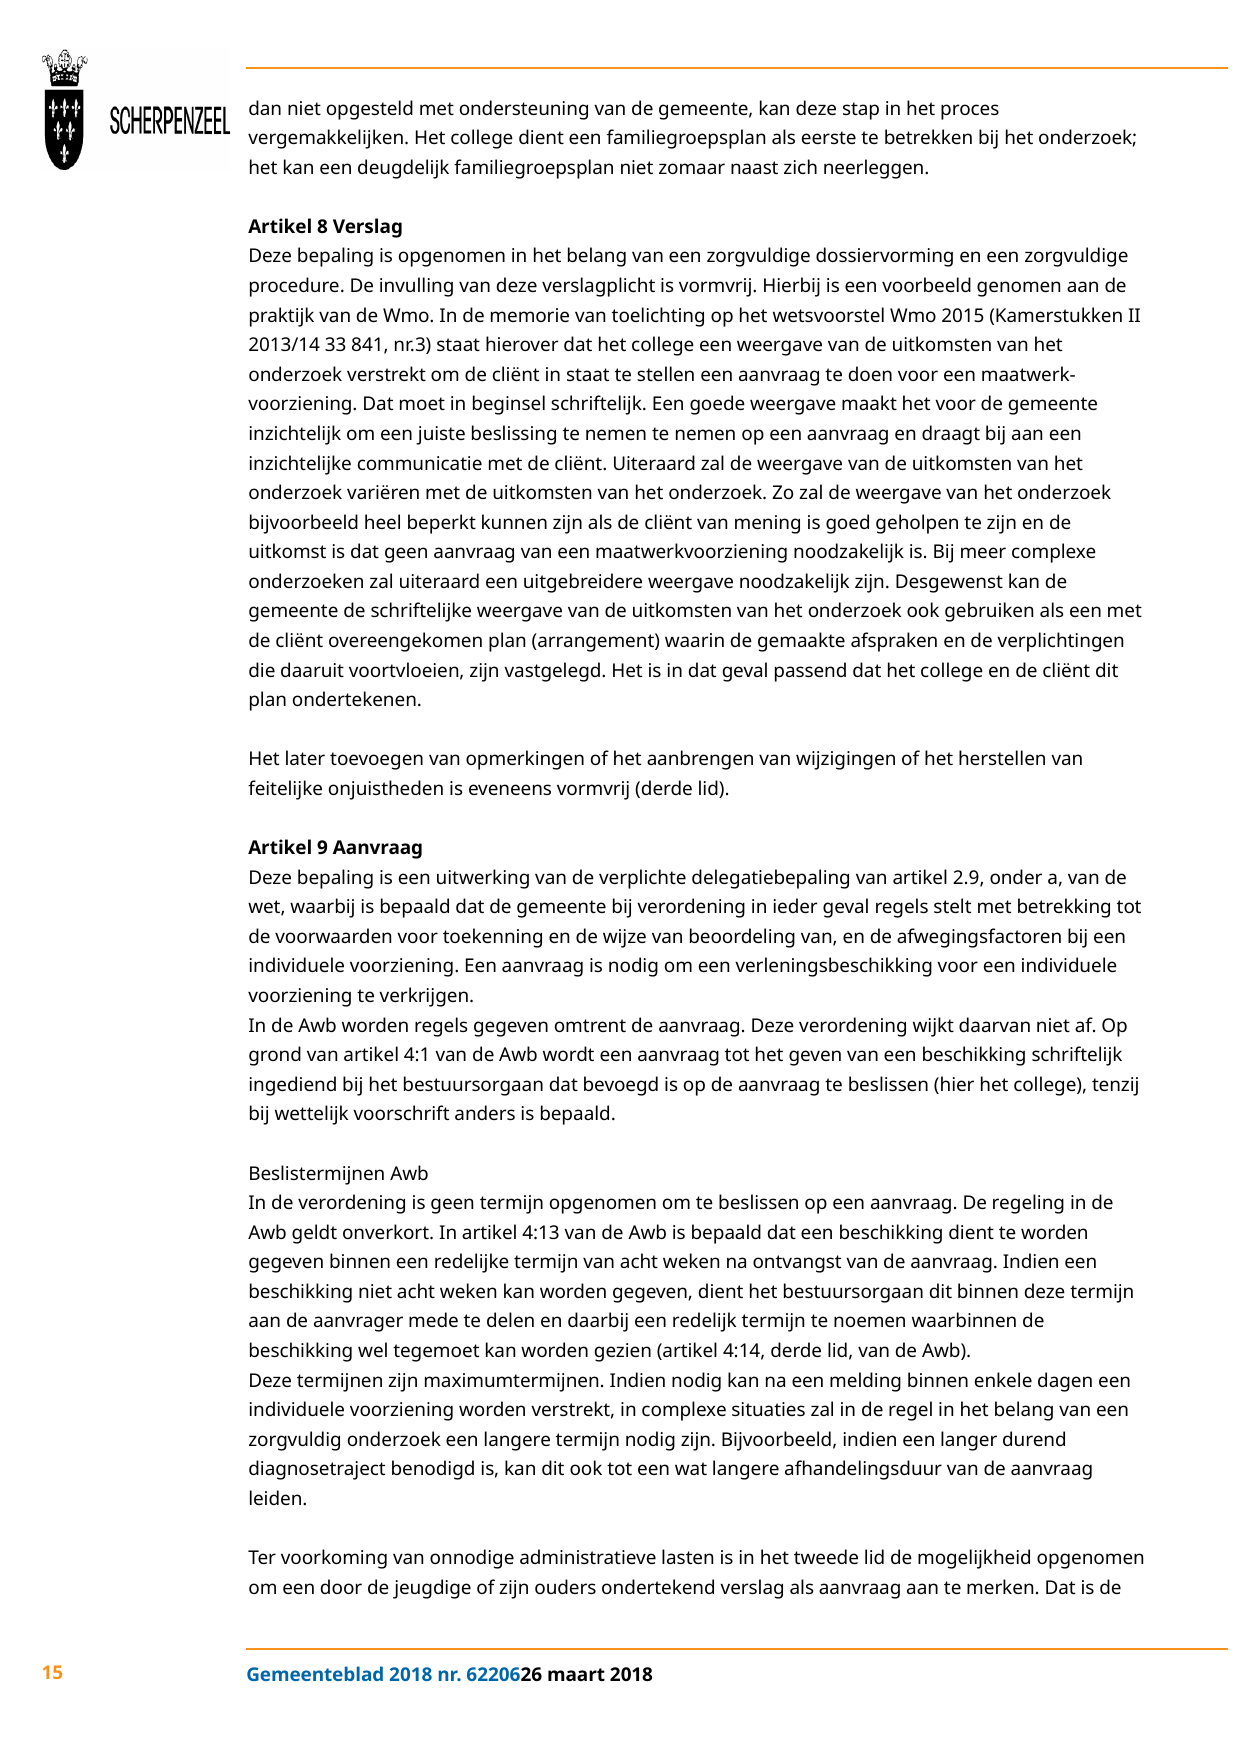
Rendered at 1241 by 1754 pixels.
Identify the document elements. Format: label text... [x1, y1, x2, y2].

text Artikel 8 Verslag [248, 213, 1152, 239]
text Deze bepaling is opgenomen in het belang van een zorgvuldige dossiervorming en een zorgvuldige procedure. De invulling van deze verslagplicht is vormvrij. Hierbij is een voorbeeld genomen aan de praktijk van de Wmo. In de memorie van toelichting op het wetsvoorstel Wmo 2015 (Kamerstukken II 2013/14 33 841, nr.3) staat hierover dat het college een weergave van de uitkomsten van het onderzoek verstrekt om de cliënt in staat te stellen een aanvraag te doen voor een maatwerk-voorziening. Dat moet in beginsel schriftelijk. Een goede weergave maakt het voor de gemeente inzichtelijk om een juiste beslissing te nemen te nemen op een aanvraag en draagt bij aan een inzichtelijke communicatie met de cliënt. Uiteraard zal de weergave van de uitkomsten van het onderzoek variëren met de uitkomsten van het onderzoek. Zo zal de weergave van het onderzoek bijvoorbeeld heel beperkt kunnen zijn als de cliënt van mening is goed geholpen te zijn en de uitkomst is dat geen aanvraag van een maatwerkvoorziening noodzakelijk is. Bij meer complexe onderzoeken zal uiteraard een uitgebreidere weergave noodzakelijk zijn. Desgewenst kan de gemeente de schriftelijke weergave van de uitkomsten van het onderzoek ook gebruiken als een met de cliënt overeengekomen plan (arrangement) waarin de gemaakte afspraken en de verplichtingen die daaruit voortvloeien, zijn vastgelegd. Het is in dat geval passend dat het college en de cliënt dit plan ondertekenen. [248, 243, 1152, 712]
picture [41, 47, 231, 172]
text Deze termijnen zijn maximumtermijnen. Indien nodig kan na een melding binnen enkele dagen een individuele voorziening worden verstrekt, in complexe situaties zal in de regel in het belang van een zorgvuldig onderzoek een langere termijn nodig zijn. Bijvoorbeeld, indien een langer durend diagnosetraject benodigd is, kan dit ook tot een wat langere afhandelingsduur van de aanvraag leiden. [248, 1367, 1152, 1511]
text dan niet opgesteld met ondersteuning van de gemeente, kan deze stap in het proces vergemakkelijken. Het college dient een familiegroepsplan als eerste te betrekken bij het onderzoek; het kan een deugdelijk familiegroepsplan niet zomaar naast zich neerleggen. [248, 95, 1152, 180]
text In de Awb worden regels gegeven omtrent de aanvraag. Deze verordening wijkt daarvan niet af. Op grond van artikel 4:1 van de Awb wordt een aanvraag tot het geven van een beschikking schriftelijk ingediend bij het bestuursorgaan dat bevoegd is op de aanvraag te beslissen (hier het college), tenzij bij wettelijk voorschrift anders is bepaald. [248, 1012, 1152, 1126]
text Artikel 9 Aanvraag [248, 834, 1152, 860]
text Beslistermijnen Awb [248, 1160, 1152, 1186]
text Ter voorkoming van onnodige administratieve lasten is in het tweede lid de mogelijkheid opgenomen om een door de jeugdige of zijn ouders ondertekend verslag als aanvraag aan te merken. Dat is de [248, 1544, 1152, 1600]
text Deze bepaling is een uitwerking van de verplichte delegatiebepaling van artikel 2.9, onder a, van de wet, waarbij is bepaald dat de gemeente bij verordening in ieder geval regels stelt met betrekking tot de voorwaarden voor toekenning en de wijze van beoordeling van, en de afwegingsfactoren bij een individuele voorziening. Een aanvraag is nodig om een verleningsbeschikking voor een individuele voorziening te verkrijgen. [248, 864, 1152, 1008]
text Het later toevoegen van opmerkingen of het aanbrengen van wijzigingen of het herstellen van feitelijke onjuistheden is eveneens vormvrij (derde lid). [248, 746, 1152, 801]
text In de verordening is geen termijn opgenomen om te beslissen op een aanvraag. De regeling in de Awb geldt onverkort. In artikel 4:13 van de Awb is bepaald dat een beschikking dient te worden gegeven binnen een redelijke termijn van acht weken na ontvangst van de aanvraag. Indien een beschikking niet acht weken kan worden gegeven, dient het bestuursorgaan dit binnen deze termijn aan de aanvrager mede te delen en daarbij een redelijk termijn te noemen waarbinnen de beschikking wel tegemoet kan worden gezien (artikel 4:14, derde lid, van de Awb). [248, 1189, 1152, 1363]
